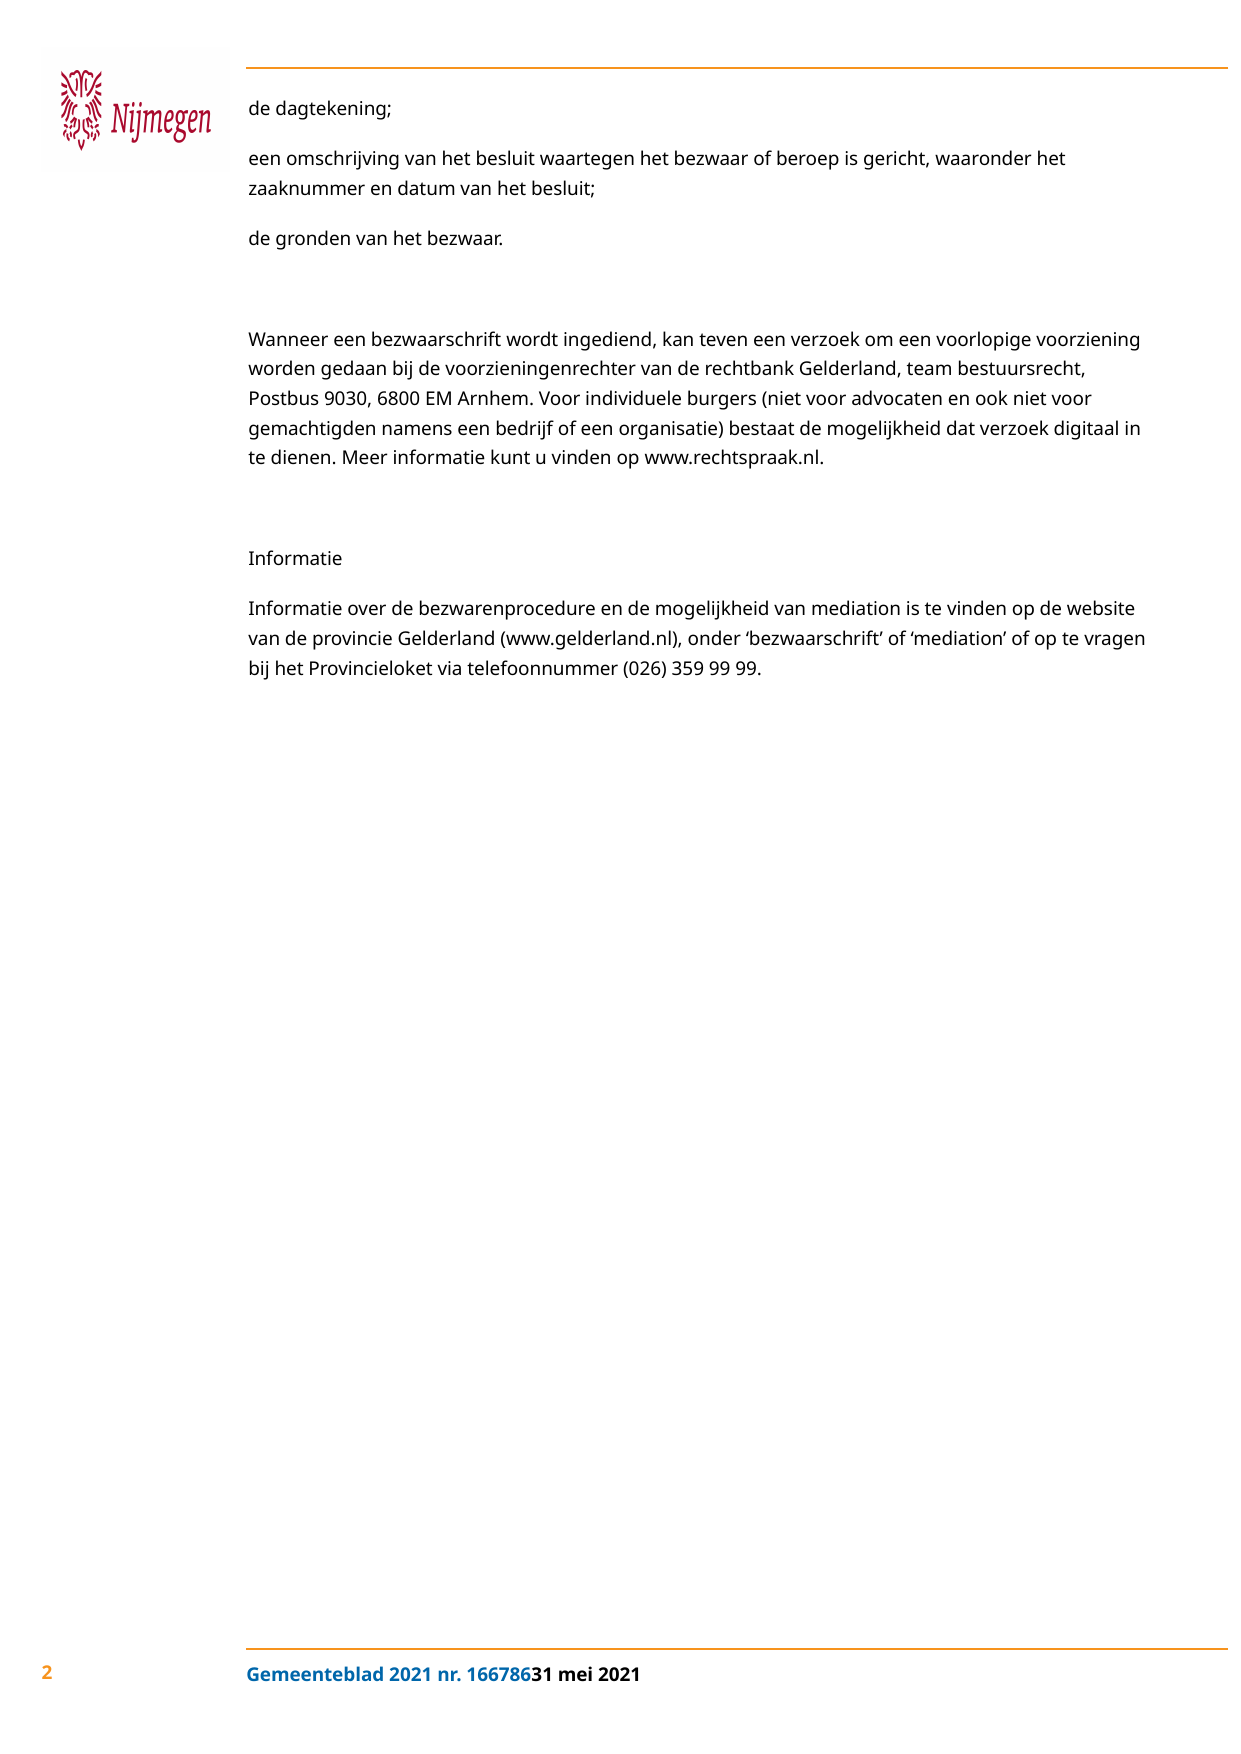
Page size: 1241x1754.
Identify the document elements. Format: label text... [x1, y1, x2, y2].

text de gronden van het bezwaar. [248, 225, 1152, 251]
text Informatie [248, 545, 1152, 571]
text Informatie over de bezwarenprocedure en de mogelijkheid van mediation is te vinden op de website van de provincie Gelderland (www.gelderland.nl), onder ‘bezwaarschrift’ of ‘mediation’ of op te vragen bij het Provincieloket via telefoonnummer (026) 359 99 99. [248, 596, 1152, 681]
text een omschrijving van het besluit waartegen het bezwaar of beroep is gericht, waaronder het zaaknummer en datum van het besluit; [248, 145, 1152, 201]
text de dagtekening; [248, 95, 1152, 121]
picture [41, 47, 231, 172]
text Wanneer een bezwaarschrift wordt ingediend, kan teven een verzoek om een voorlopige voorziening worden gedaan bij de voorzieningenrechter van de rechtbank Gelderland, team bestuursrecht, Postbus 9030, 6800 EM Arnhem. Voor individuele burgers (niet voor advocaten en ook niet voor gemachtigden namens een bedrijf of een organisatie) bestaat de mogelijkheid dat verzoek digitaal in te dienen. Meer informatie kunt u vinden op www.rechtspraak.nl. [248, 326, 1152, 470]
